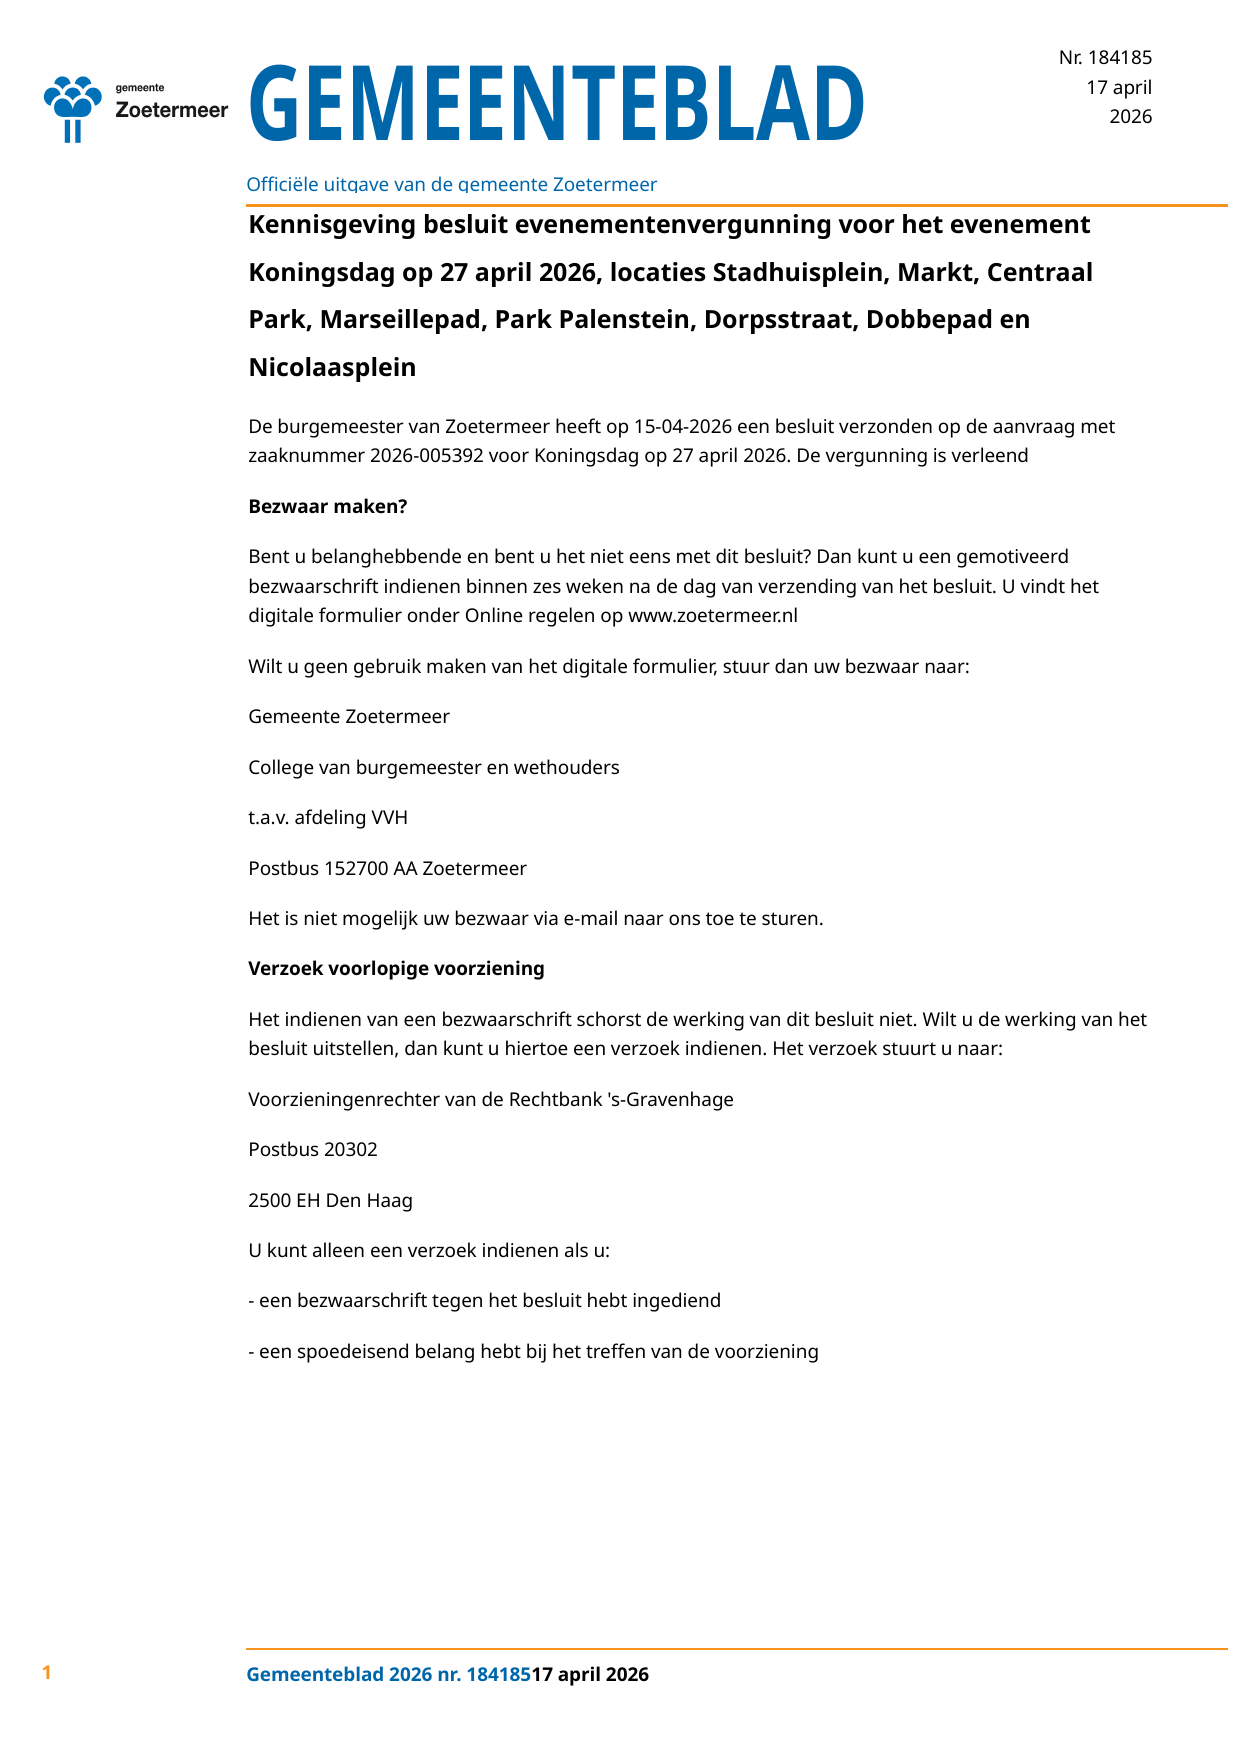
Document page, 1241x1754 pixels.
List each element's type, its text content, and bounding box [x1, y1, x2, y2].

text De burgemeester van Zoetermeer heeft op 15-04-2026 een besluit verzonden op de aanvraag met zaaknummer 2026-005392 voor Koningsdag op 27 april 2026. De vergunning is verleend [248, 413, 1152, 468]
text College van burgemeester en wethouders [248, 754, 1152, 780]
text Gemeente Zoetermeer [248, 703, 1152, 729]
text t.a.v. afdeling VVH [248, 804, 1152, 830]
text - een spoedeisend belang hebt bij het treffen van de voorziening [248, 1338, 1152, 1364]
text Wilt u geen gebruik maken van het digitale formulier, stuur dan uw bezwaar naar: [248, 653, 1152, 679]
text Bent u belanghebbende en bent u het niet eens met dit besluit? Dan kunt u een gemotiveerd bezwaarschrift indienen binnen zes weken na de dag van verzending van het besluit. U vindt het digitale formulier onder Online regelen op www.zoetermeer.nl [248, 543, 1152, 628]
text U kunt alleen een verzoek indienen als u: [248, 1237, 1152, 1263]
text Bezwaar maken? [248, 493, 1152, 519]
text Verzoek voorlopige voorziening [248, 956, 1152, 981]
picture [41, 47, 231, 172]
text 2500 EH Den Haag [248, 1187, 1152, 1213]
text Postbus 152700 AA Zoetermeer [248, 855, 1152, 881]
text Voorzieningenrechter van de Rechtbank 's-Gravenhage [248, 1086, 1152, 1112]
text Postbus 20302 [248, 1136, 1152, 1162]
text - een bezwaarschrift tegen het besluit hebt ingediend [248, 1288, 1152, 1313]
text Het is niet mogelijk uw bezwaar via e-mail naar ons toe te sturen. [248, 905, 1152, 931]
text Kennisgeving besluit evenementenvergunning voor het evenement Koningsdag op 27 april 2026, locaties Stadhuisplein, Markt, Centraal Park, Marseillepad, Park Palenstein, Dorpsstraat, Dobbepad en Nicolaasplein [248, 207, 1152, 384]
text Het indienen van een bezwaarschrift schorst de werking van dit besluit niet. Wilt u de werking van het besluit uitstellen, dan kunt u hiertoe een verzoek indienen. Het verzoek stuurt u naar: [248, 1006, 1152, 1061]
